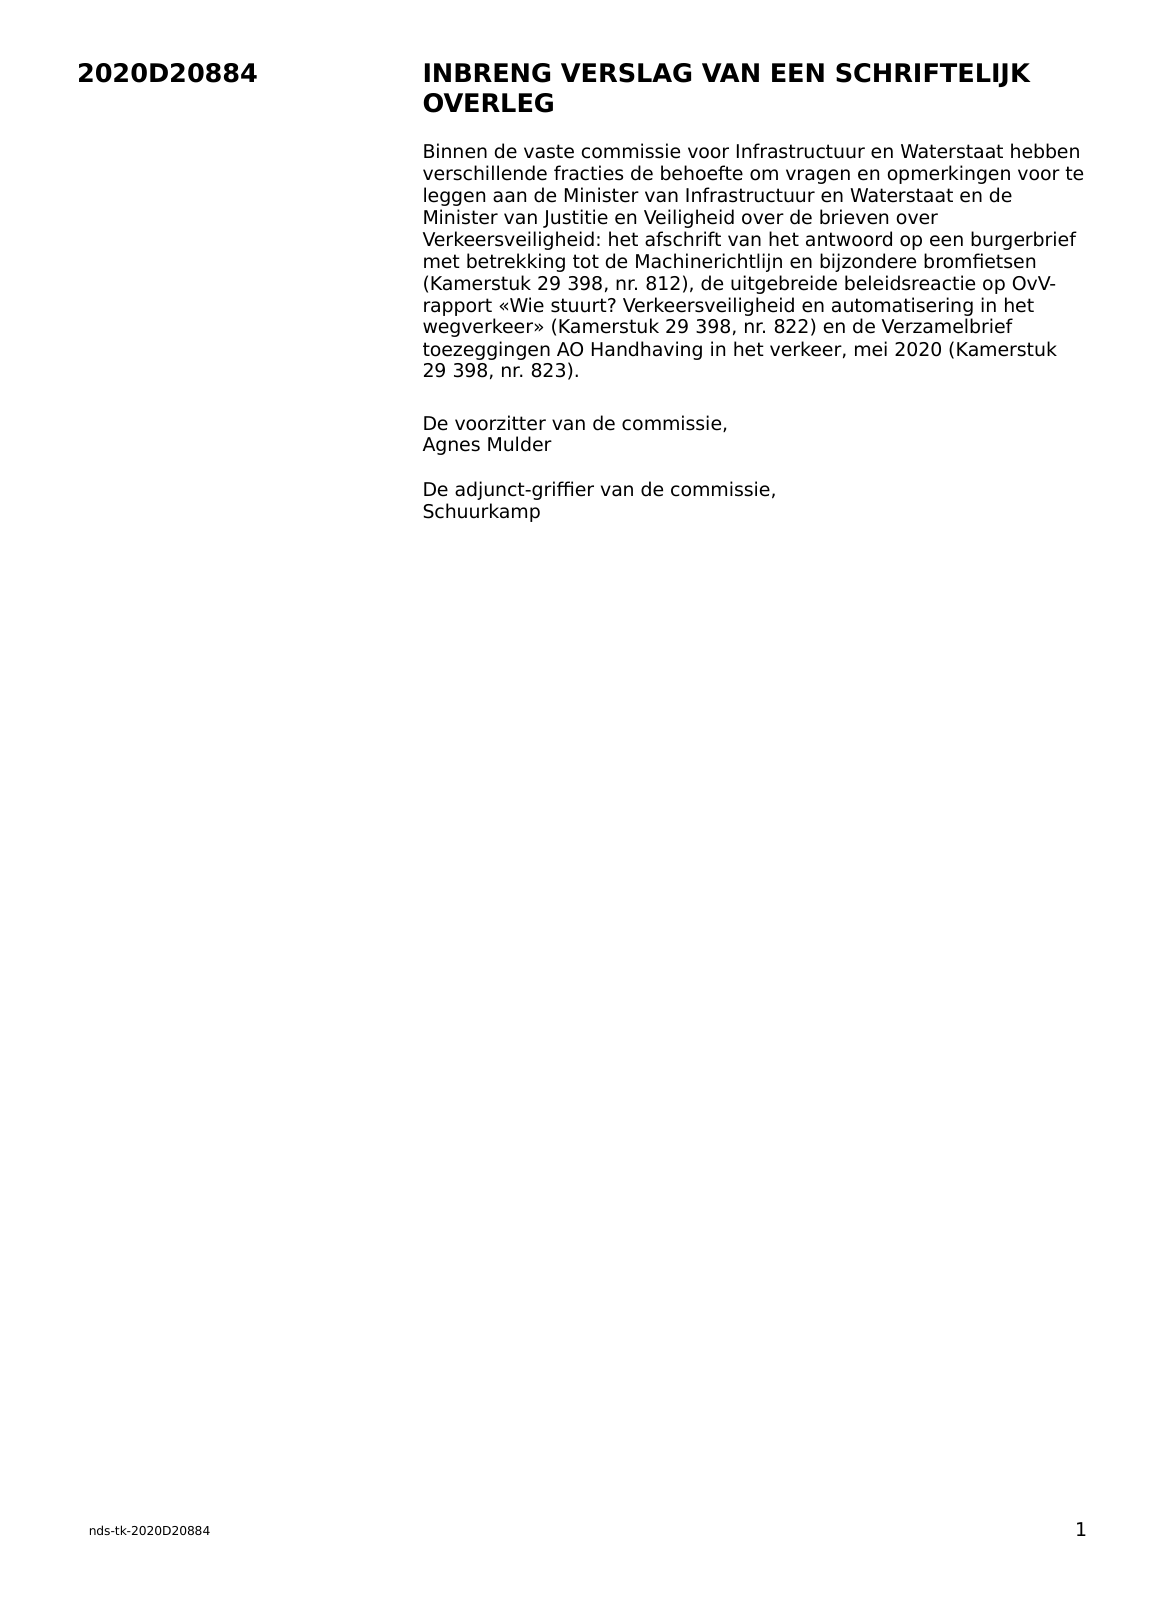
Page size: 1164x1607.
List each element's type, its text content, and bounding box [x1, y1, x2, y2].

text De adjunct-griffier van de commissie, Schuurkamp [422, 478, 1087, 522]
text De voorzitter van de commissie, Agnes Mulder [422, 412, 1087, 456]
text nds-tk-2020D20884 [88, 1524, 323, 1538]
text Binnen de vaste commissie voor Infrastructuur en Waterstaat hebben verschillende fracties de behoefte om vragen en opmerkingen voor te leggen aan de Minister van Infrastructuur en Waterstaat en de Minister van Justitie en Veiligheid over de brieven over Verkeersveiligheid: het afschrift van het antwoord op een burgerbrief met betrekking tot de Machinerichtlijn en bijzondere bromfietsen (Kamerstuk 29 398, nr. 812), de uitgebreide beleidsreactie op OvV-rapport «Wie stuurt? Verkeersveiligheid en automatisering in het wegverkeer» (Kamerstuk 29 398, nr. 822) en de Verzamelbrief toezeggingen AO Handhaving in het verkeer, mei 2020 (Kamerstuk 29 398, nr. 823). [422, 141, 1087, 382]
text 2020D20884 INBRENG VERSLAG VAN EEN SCHRIFTELIJK OVERLEG [77, 59, 1087, 118]
